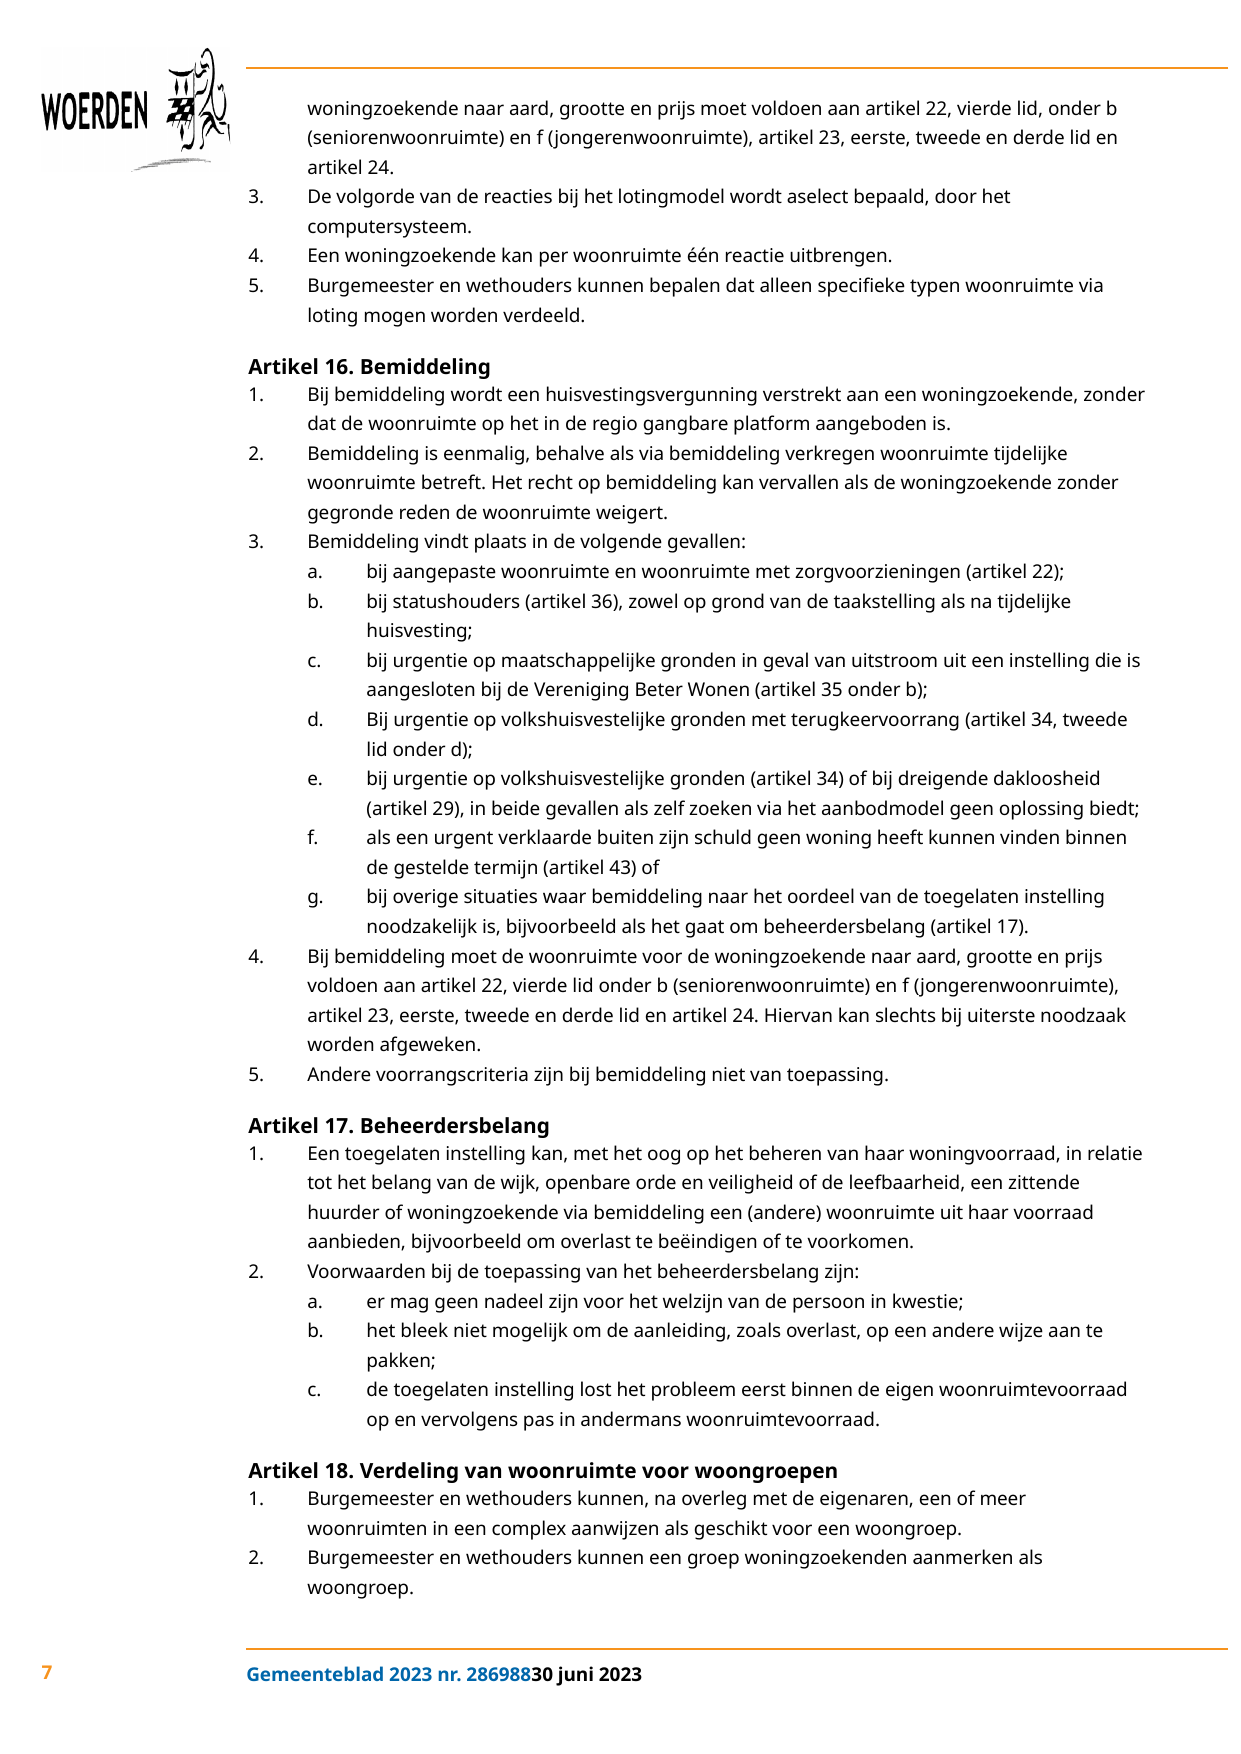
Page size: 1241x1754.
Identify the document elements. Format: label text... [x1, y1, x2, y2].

list Burgemeester en wethouders kunnen, na overleg met de eigenaren, een of meer woonruimten in een complex aanwijzen als geschikt voor een woongroep. [248, 1485, 1152, 1540]
text Artikel 17. Beheerdersbelang [248, 1112, 1152, 1140]
text Artikel 16. Bemiddeling [248, 352, 1152, 381]
list Een toegelaten instelling kan, met het oog op het beheren van haar woningvoorraad, in relatie tot het belang van de wijk, openbare orde en veiligheid of de leefbaarheid, een zittende huurder of woningzoekende via bemiddeling een (andere) woonruimte uit haar voorraad aanbieden, bijvoorbeeld om overlast te beëindigen of te voorkomen. [248, 1140, 1152, 1254]
list woningzoekende naar aard, grootte en prijs moet voldoen aan artikel 22, vierde lid, onder b (seniorenwoonruimte) en f (jongerenwoonruimte), artikel 23, eerste, tweede en derde lid en artikel 24. [248, 95, 1152, 180]
list Bemiddeling is eenmalig, behalve als via bemiddeling verkregen woonruimte tijdelijke woonruimte betreft. Het recht op bemiddeling kan vervallen als de woningzoekende zonder gegronde reden de woonruimte weigert. [248, 440, 1152, 525]
list bij urgentie op volkshuisvestelijke gronden (artikel 34) of bij dreigende dakloosheid (artikel 29), in beide gevallen als zelf zoeken via het aanbodmodel geen oplossing biedt; [307, 765, 1152, 821]
list Een woningzoekende kan per woonruimte één reactie uitbrengen. [248, 243, 1152, 268]
list Bemiddeling vindt plaats in de volgende gevallen: [248, 529, 1152, 554]
list bij aangepaste woonruimte en woonruimte met zorgvoorzieningen (artikel 22); [307, 558, 1152, 584]
list de toegelaten instelling lost het probleem eerst binnen de eigen woonruimtevoorraad op en vervolgens pas in andermans woonruimtevoorraad. [307, 1377, 1152, 1432]
list Burgemeester en wethouders kunnen een groep woningzoekenden aanmerken als woongroep. [248, 1544, 1152, 1599]
list Bij bemiddeling moet de woonruimte voor de woningzoekende naar aard, grootte en prijs voldoen aan artikel 22, vierde lid onder b (seniorenwoonruimte) en f (jongerenwoonruimte), artikel 23, eerste, tweede en derde lid en artikel 24. Hiervan kan slechts bij uiterste noodzaak worden afgeweken. [248, 943, 1152, 1057]
list Burgemeester en wethouders kunnen bepalen dat alleen specifieke typen woonruimte via loting mogen worden verdeeld. [248, 272, 1152, 328]
list het bleek niet mogelijk om de aanleiding, zoals overlast, op een andere wijze aan te pakken; [307, 1317, 1152, 1373]
picture [41, 47, 231, 172]
list bij overige situaties waar bemiddeling naar het oordeel van de toegelaten instelling noodzakelijk is, bijvoorbeeld als het gaat om beheerdersbelang (artikel 17). [307, 884, 1152, 939]
list als een urgent verklaarde buiten zijn schuld geen woning heeft kunnen vinden binnen de gestelde termijn (artikel 43) of [307, 824, 1152, 880]
list De volgorde van de reacties bij het lotingmodel wordt aselect bepaald, door het computersysteem. [248, 183, 1152, 239]
list bij statushouders (artikel 36), zowel op grond van de taakstelling als na tijdelijke huisvesting; [307, 588, 1152, 643]
list bij urgentie op maatschappelijke gronden in geval van uitstroom uit een instelling die is aangesloten bij de Vereniging Beter Wonen (artikel 35 onder b); [307, 647, 1152, 702]
text Artikel 18. Verdeling van woonruimte voor woongroepen [248, 1457, 1152, 1485]
list er mag geen nadeel zijn voor het welzijn van de persoon in kwestie; [307, 1288, 1152, 1314]
list Voorwaarden bij de toepassing van het beheerdersbelang zijn: [248, 1258, 1152, 1284]
list Andere voorrangscriteria zijn bij bemiddeling niet van toepassing. [248, 1061, 1152, 1087]
list Bij urgentie op volkshuisvestelijke gronden met terugkeervoorrang (artikel 34, tweede lid onder d); [307, 706, 1152, 761]
list Bij bemiddeling wordt een huisvestingsvergunning verstrekt aan een woningzoekende, zonder dat de woonruimte op het in de regio gangbare platform aangeboden is. [248, 381, 1152, 436]
